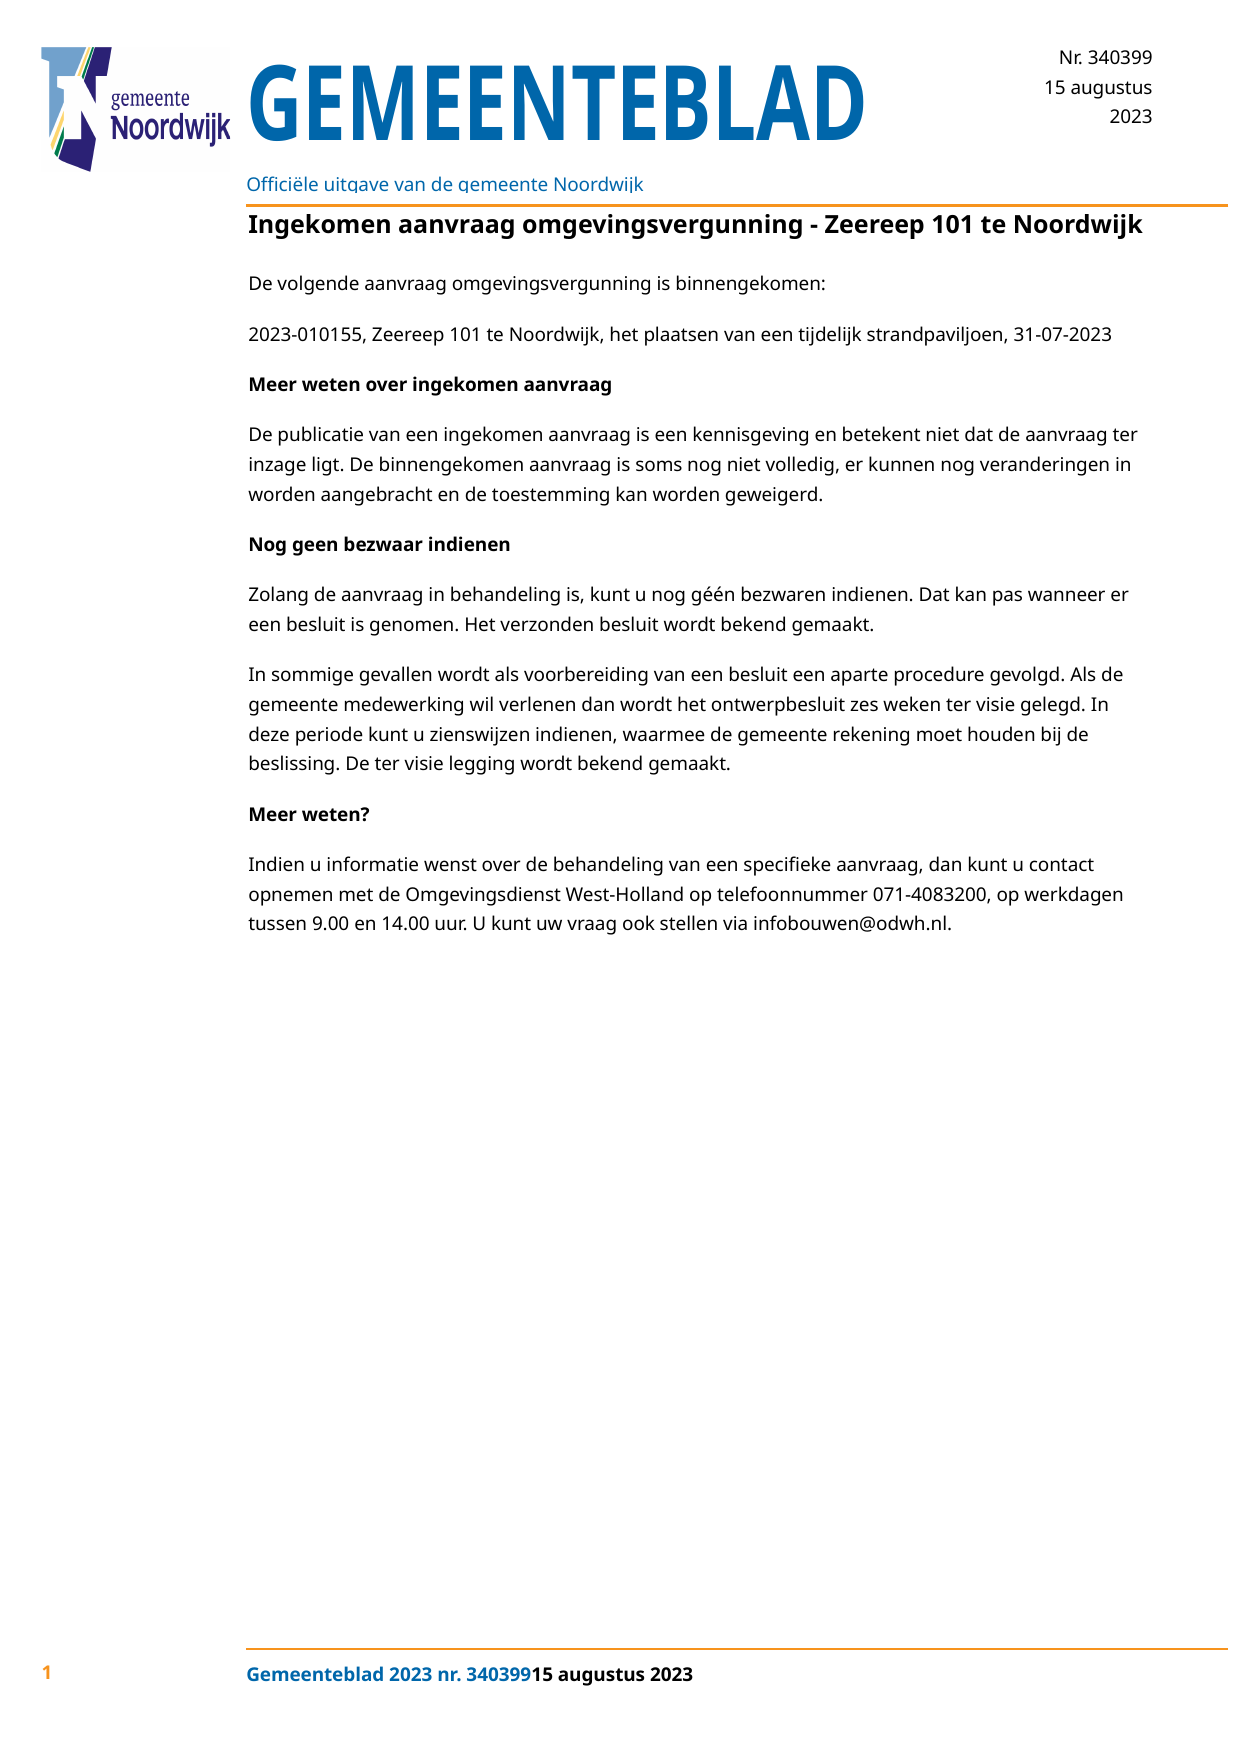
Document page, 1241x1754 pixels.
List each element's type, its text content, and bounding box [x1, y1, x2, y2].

picture [41, 47, 231, 172]
text De publicatie van een ingekomen aanvraag is een kennisgeving en betekent niet dat de aanvraag ter inzage ligt. De binnengekomen aanvraag is soms nog niet volledig, er kunnen nog veranderingen in worden aangebracht en de toestemming kan worden geweigerd. [248, 422, 1152, 506]
text Zolang de aanvraag in behandeling is, kunt u nog géén bezwaren indienen. Dat kan pas wanneer er een besluit is genomen. Het verzonden besluit wordt bekend gemaakt. [248, 582, 1152, 637]
text In sommige gevallen wordt als voorbereiding van een besluit een aparte procedure gevolgd. Als de gemeente medewerking wil verlenen dan wordt het ontwerpbesluit zes weken ter visie gelegd. In deze periode kunt u zienswijzen indienen, waarmee de gemeente rekening moet houden bij de beslissing. De ter visie legging wordt bekend gemaakt. [248, 662, 1152, 776]
text De volgende aanvraag omgevingsvergunning is binnengekomen: [248, 270, 1152, 296]
text Nog geen bezwaar indienen [248, 531, 1152, 557]
text Indien u informatie wenst over de behandeling van een specifieke aanvraag, dan kunt u contact opnemen met de Omgevingsdienst West-Holland op telefoonnummer 071-4083200, op werkdagen tussen 9.00 en 14.00 uur. U kunt uw vraag ook stellen via infobouwen@odwh.nl. [248, 851, 1152, 936]
text Ingekomen aanvraag omgevingsvergunning - Zeereep 101 te Noordwijk [248, 207, 1152, 241]
text 2023-010155, Zeereep 101 te Noordwijk, het plaatsen van een tijdelijk strandpaviljoen, 31-07-2023 [248, 321, 1152, 346]
text Meer weten over ingekomen aanvraag [248, 371, 1152, 397]
text Meer weten? [248, 801, 1152, 826]
